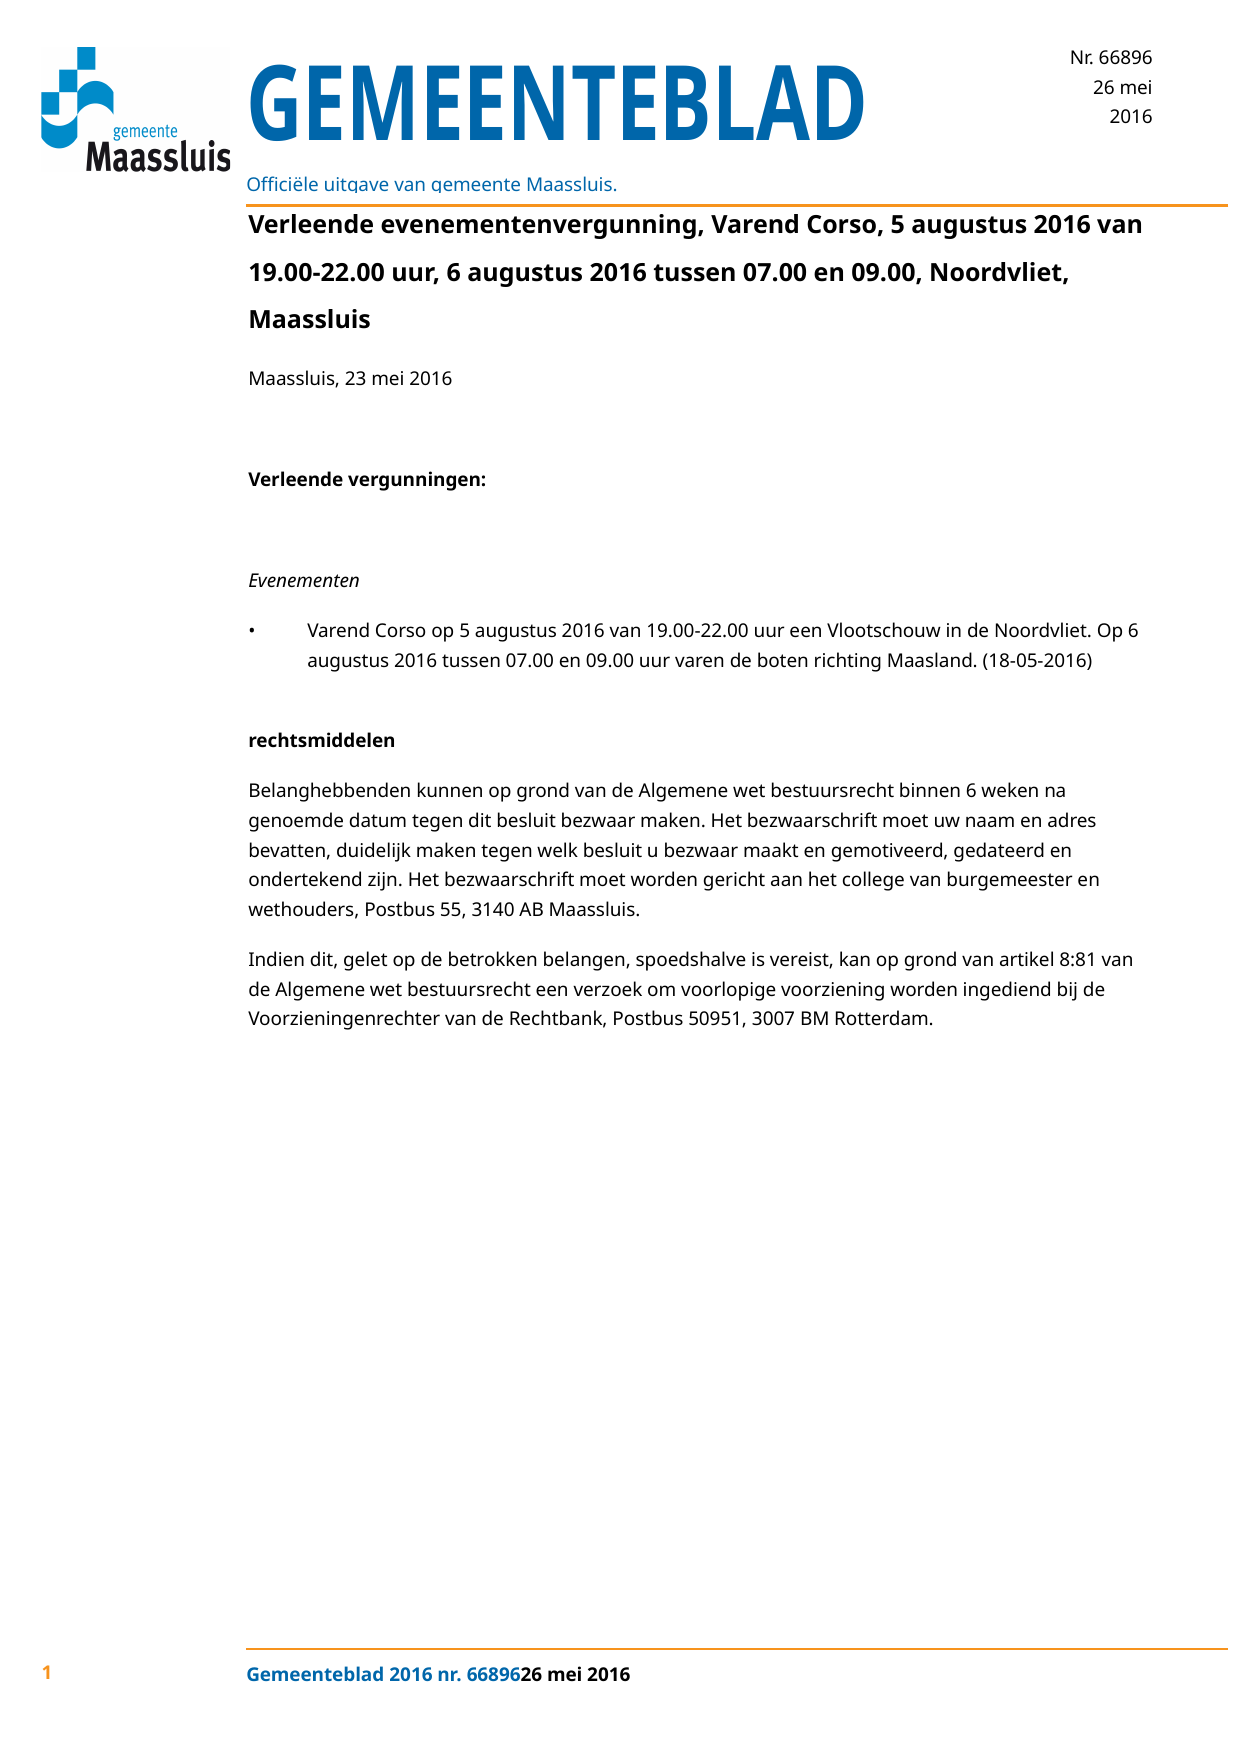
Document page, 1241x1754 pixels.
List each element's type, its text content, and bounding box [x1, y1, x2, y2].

text Evenementen [248, 567, 1152, 593]
text Indien dit, gelet op de betrokken belangen, spoedshalve is vereist, kan op grond van artikel 8:81 van de Algemene wet bestuursrecht een verzoek om voorlopige voorziening worden ingediend bij de Voorzieningenrechter van de Rechtbank, Postbus 50951, 3007 BM Rotterdam. [248, 946, 1152, 1031]
text Belanghebbenden kunnen op grond van de Algemene wet bestuursrecht binnen 6 weken na genoemde datum tegen dit besluit bezwaar maken. Het bezwaarschrift moet uw naam en adres bevatten, duidelijk maken tegen welk besluit u bezwaar maakt en gemotiveerd, gedateerd en ondertekend zijn. Het bezwaarschrift moet worden gericht aan het college van burgemeester en wethouders, Postbus 55, 3140 AB Maassluis. [248, 778, 1152, 922]
text Verleende vergunningen: [248, 466, 1152, 492]
picture [41, 47, 77, 92]
list Varend Corso op 5 augustus 2016 van 19.00-22.00 uur een Vlootschouw in de Noordvliet. Op 6 augustus 2016 tussen 07.00 en 09.00 uur varen de boten richting Maasland. (18-05-2016) [248, 618, 1152, 673]
text Verleende evenementenvergunning, Varend Corso, 5 augustus 2016 van 19.00-22.00 uur, 6 augustus 2016 tussen 07.00 en 09.00, Noordvliet, Maassluis [248, 207, 1152, 336]
text rechtsmiddelen [248, 727, 1152, 753]
picture [41, 47, 231, 172]
text Maassluis, 23 mei 2016 [248, 366, 1152, 391]
